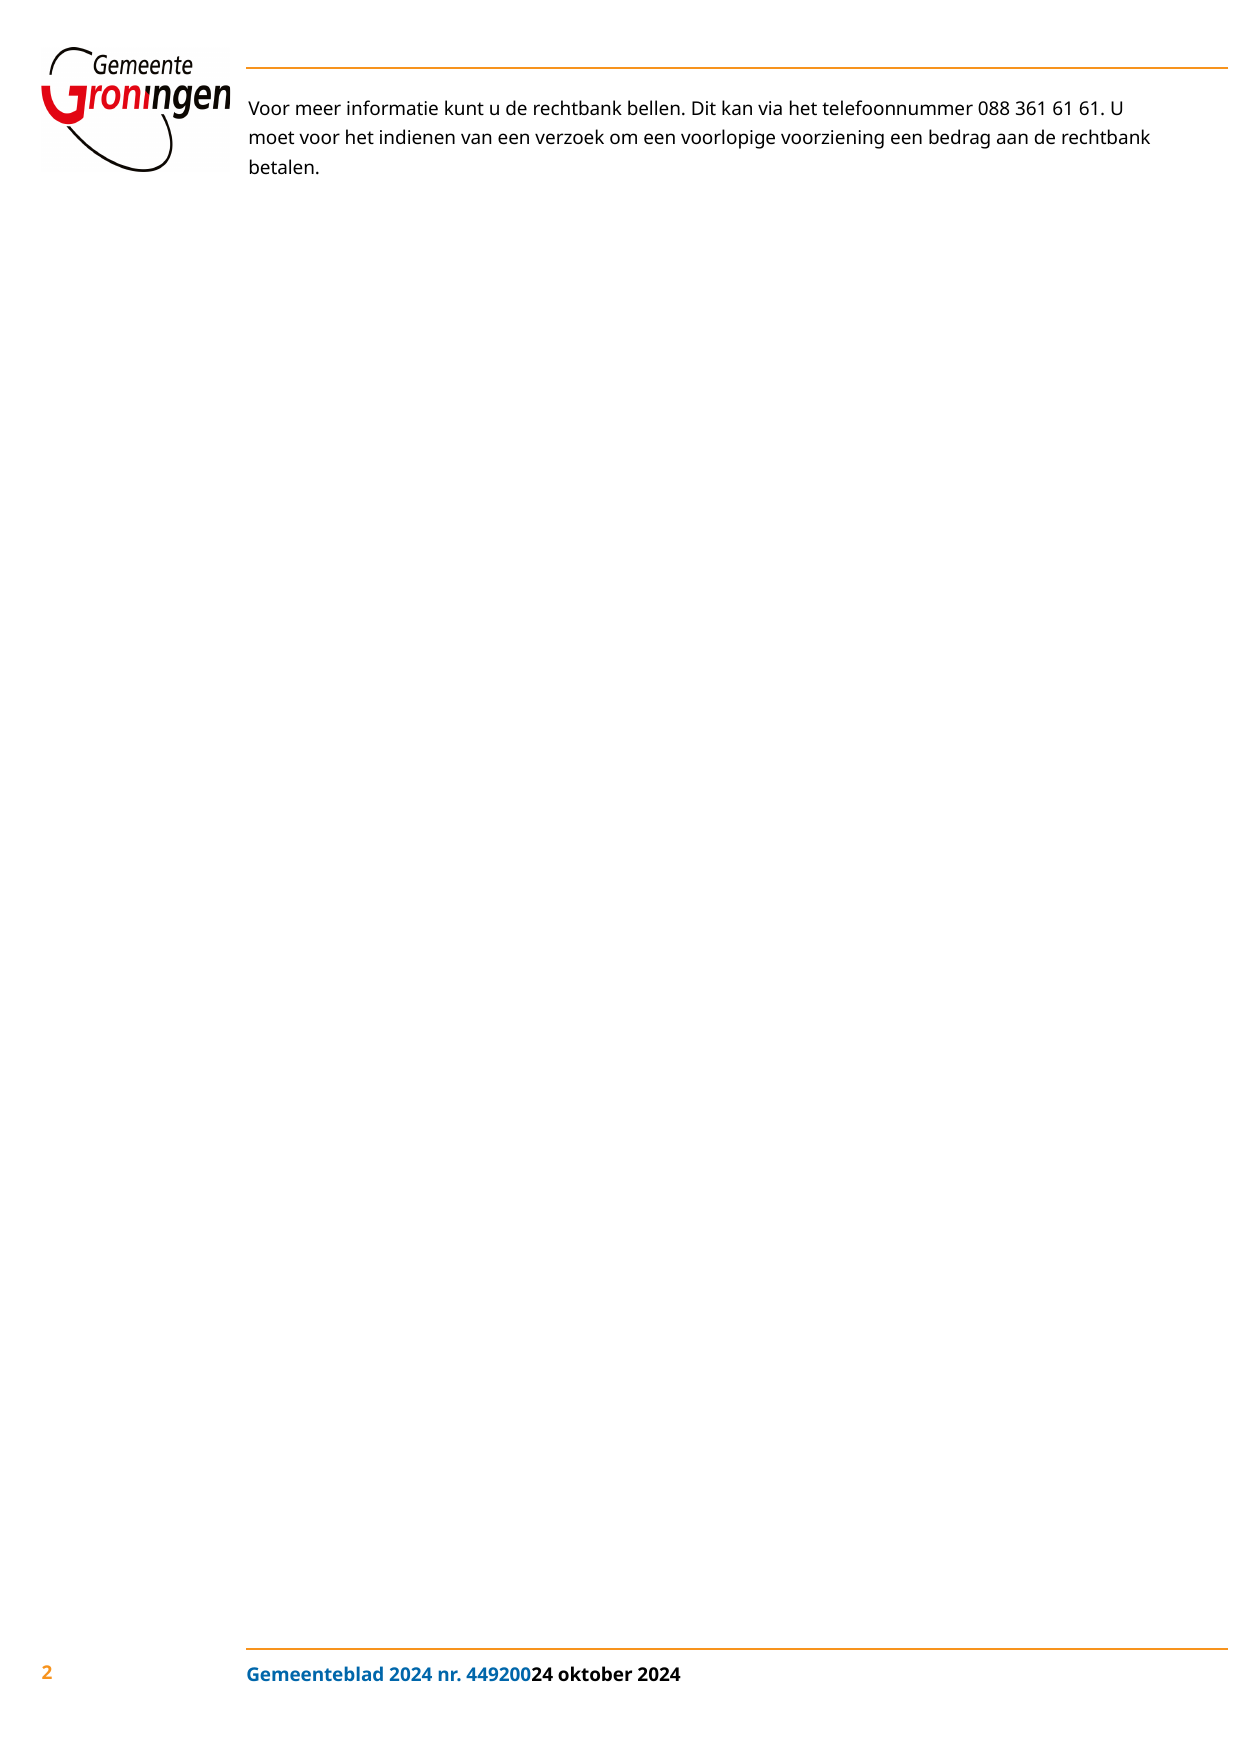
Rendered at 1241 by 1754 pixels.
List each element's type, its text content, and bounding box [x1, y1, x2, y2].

picture [41, 47, 231, 172]
text Voor meer informatie kunt u de rechtbank bellen. Dit kan via het telefoonnummer 088 361 61 61. U moet voor het indienen van een verzoek om een voorlopige voorziening een bedrag aan de rechtbank betalen. [248, 95, 1152, 180]
